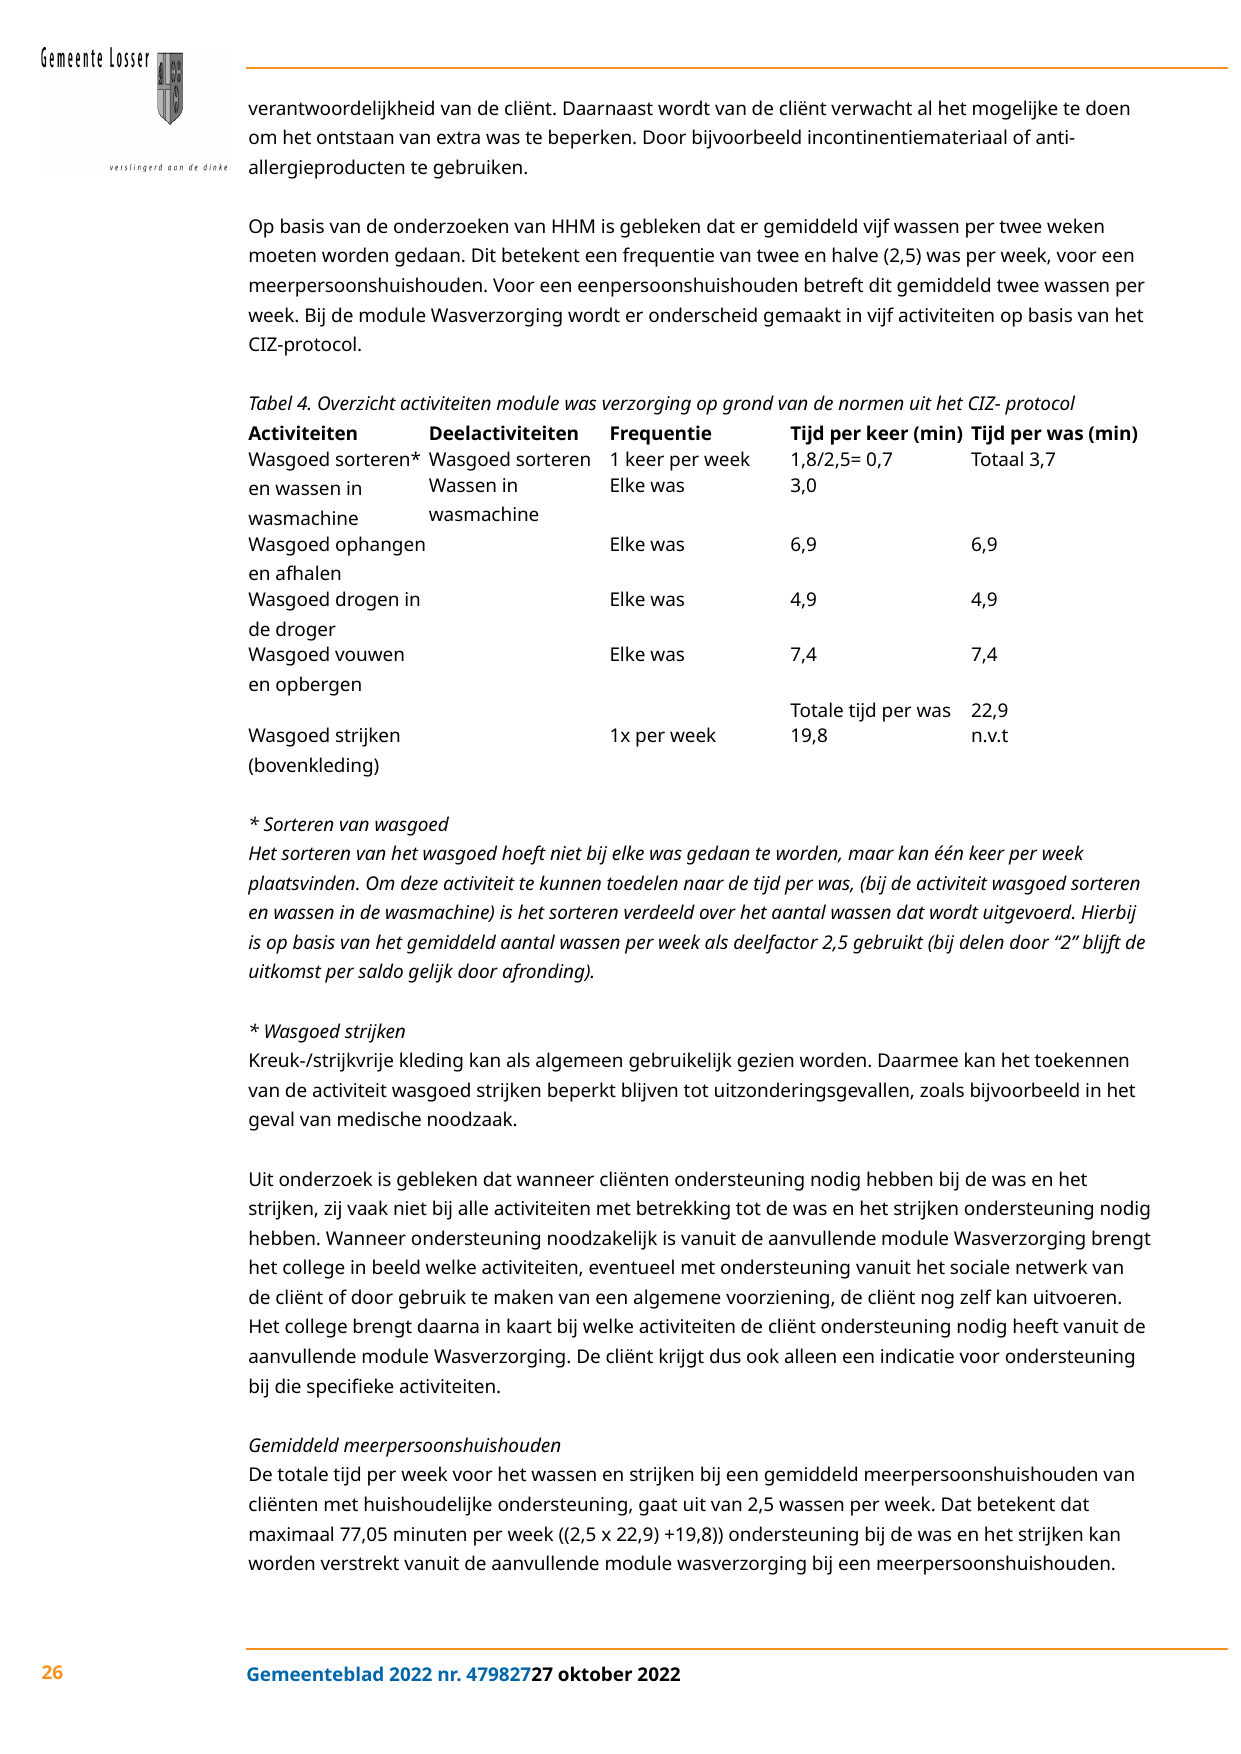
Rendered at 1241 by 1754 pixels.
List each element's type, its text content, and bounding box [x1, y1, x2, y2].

table_cell [429, 531, 609, 586]
table_cell 1,8/2,5= 0,7 [790, 446, 971, 472]
table_cell 1x per week [609, 723, 790, 778]
table_header Frequentie [609, 420, 790, 446]
text Tabel 4. Overzicht activiteiten module was verzorging op grond van de normen uit het CIZ- protocol [248, 391, 1152, 416]
table_cell 19,8 [790, 723, 971, 778]
table_cell 1 keer per week [609, 446, 790, 472]
table_cell 4,9 [790, 586, 971, 642]
table_cell 4,9 [971, 586, 1152, 642]
table_header Tijd per keer (min) [790, 420, 971, 446]
table_cell [429, 723, 609, 778]
table_cell [429, 642, 609, 697]
table_header Tijd per was (min) [971, 420, 1152, 446]
table_cell Wasgoed ophangen en afhalen [248, 531, 429, 586]
table_cell 6,9 [790, 531, 971, 586]
text Kreuk-/strijkvrije kleding kan als algemeen gebruikelijk gezien worden. Daarmee kan het toekennen van de activiteit wasgoed strijken beperkt blijven tot uitzonderingsgevallen, zoals bijvoorbeeld in het geval van medische noodzaak. [248, 1047, 1152, 1132]
table_cell Totale tijd per was [790, 697, 971, 723]
table_cell [609, 697, 790, 723]
table_cell 7,4 [971, 642, 1152, 697]
text * Wasgoed strijken [248, 1018, 1152, 1043]
text verantwoordelijkheid van de cliënt. Daarnaast wordt van de cliënt verwacht al het mogelijke te doen om het ontstaan van extra was te beperken. Door bijvoorbeeld incontinentiemateriaal of anti-allergieproducten te gebruiken. [248, 95, 1152, 180]
table_cell Elke was [609, 642, 790, 697]
table_cell 7,4 [790, 642, 971, 697]
text Gemiddeld meerpersoonshuishouden [248, 1432, 1152, 1458]
table_cell Totaal 3,7 [971, 446, 1152, 531]
text * Sorteren van wasgoed [248, 811, 1152, 836]
table_cell Elke was [609, 531, 790, 586]
table_cell n.v.t [971, 723, 1152, 778]
table_cell [429, 697, 609, 723]
text Op basis van de onderzoeken van HHM is gebleken dat er gemiddeld vijf wassen per twee weken moeten worden gedaan. Dit betekent een frequentie van twee en halve (2,5) was per week, voor een meerpersoonshuishouden. Voor een eenpersoonshuishouden betreft dit gemiddeld twee wassen per week. Bij de module Wasverzorging wordt er onderscheid gemaakt in vijf activiteiten op basis van het CIZ-protocol. [248, 213, 1152, 357]
table_cell Elke was [609, 586, 790, 642]
table_cell Wasgoed sorteren* en wassen in wasmachine [248, 446, 429, 531]
text De totale tijd per week voor het wassen en strijken bij een gemiddeld meerpersoonshuishouden van cliënten met huishoudelijke ondersteuning, gaat uit van 2,5 wassen per week. Dat betekent dat maximaal 77,05 minuten per week ((2,5 x 22,9) +19,8)) ondersteuning bij de was en het strijken kan worden verstrekt vanuit de aanvullende module wasverzorging bij een meerpersoonshuishouden. [248, 1462, 1152, 1576]
table_cell Wasgoed strijken (bovenkleding) [248, 723, 429, 778]
table_header Activiteiten [248, 420, 429, 446]
table_cell [248, 697, 429, 723]
table_cell Elke was [609, 472, 790, 531]
table_cell Wasgoed drogen in de droger [248, 586, 429, 642]
table_cell [429, 586, 609, 642]
table_cell 6,9 [971, 531, 1152, 586]
table_cell Wassen in wasmachine [429, 472, 609, 531]
table_cell 22,9 [971, 697, 1152, 723]
text Uit onderzoek is gebleken dat wanneer cliënten ondersteuning nodig hebben bij de was en het strijken, zij vaak niet bij alle activiteiten met betrekking tot de was en het strijken ondersteuning nodig hebben. Wanneer ondersteuning noodzakelijk is vanuit de aanvullende module Wasverzorging brengt het college in beeld welke activiteiten, eventueel met ondersteuning vanuit het sociale netwerk van de cliënt of door gebruik te maken van een algemene voorziening, de cliënt nog zelf kan uitvoeren. Het college brengt daarna in kaart bij welke activiteiten de cliënt ondersteuning nodig heeft vanuit de aanvullende module Wasverzorging. De cliënt krijgt dus ook alleen een indicatie voor ondersteuning bij die specifieke activiteiten. [248, 1166, 1152, 1398]
table_cell Wasgoed vouwen en opbergen [248, 642, 429, 697]
table_cell Wasgoed sorteren [429, 446, 609, 472]
table_header Deelactiviteiten [429, 420, 609, 446]
table_cell 3,0 [790, 472, 971, 531]
text Het sorteren van het wasgoed hoeft niet bij elke was gedaan te worden, maar kan één keer per week plaatsvinden. Om deze activiteit te kunnen toedelen naar de tijd per was, (bij de activiteit wasgoed sorteren en wassen in de wasmachine) is het sorteren verdeeld over het aantal wassen dat wordt uitgevoerd. Hierbij is op basis van het gemiddeld aantal wassen per week als deelfactor 2,5 gebruikt (bij delen door “2” blijft de uitkomst per saldo gelijk door afronding). [248, 840, 1152, 984]
picture [41, 47, 231, 172]
